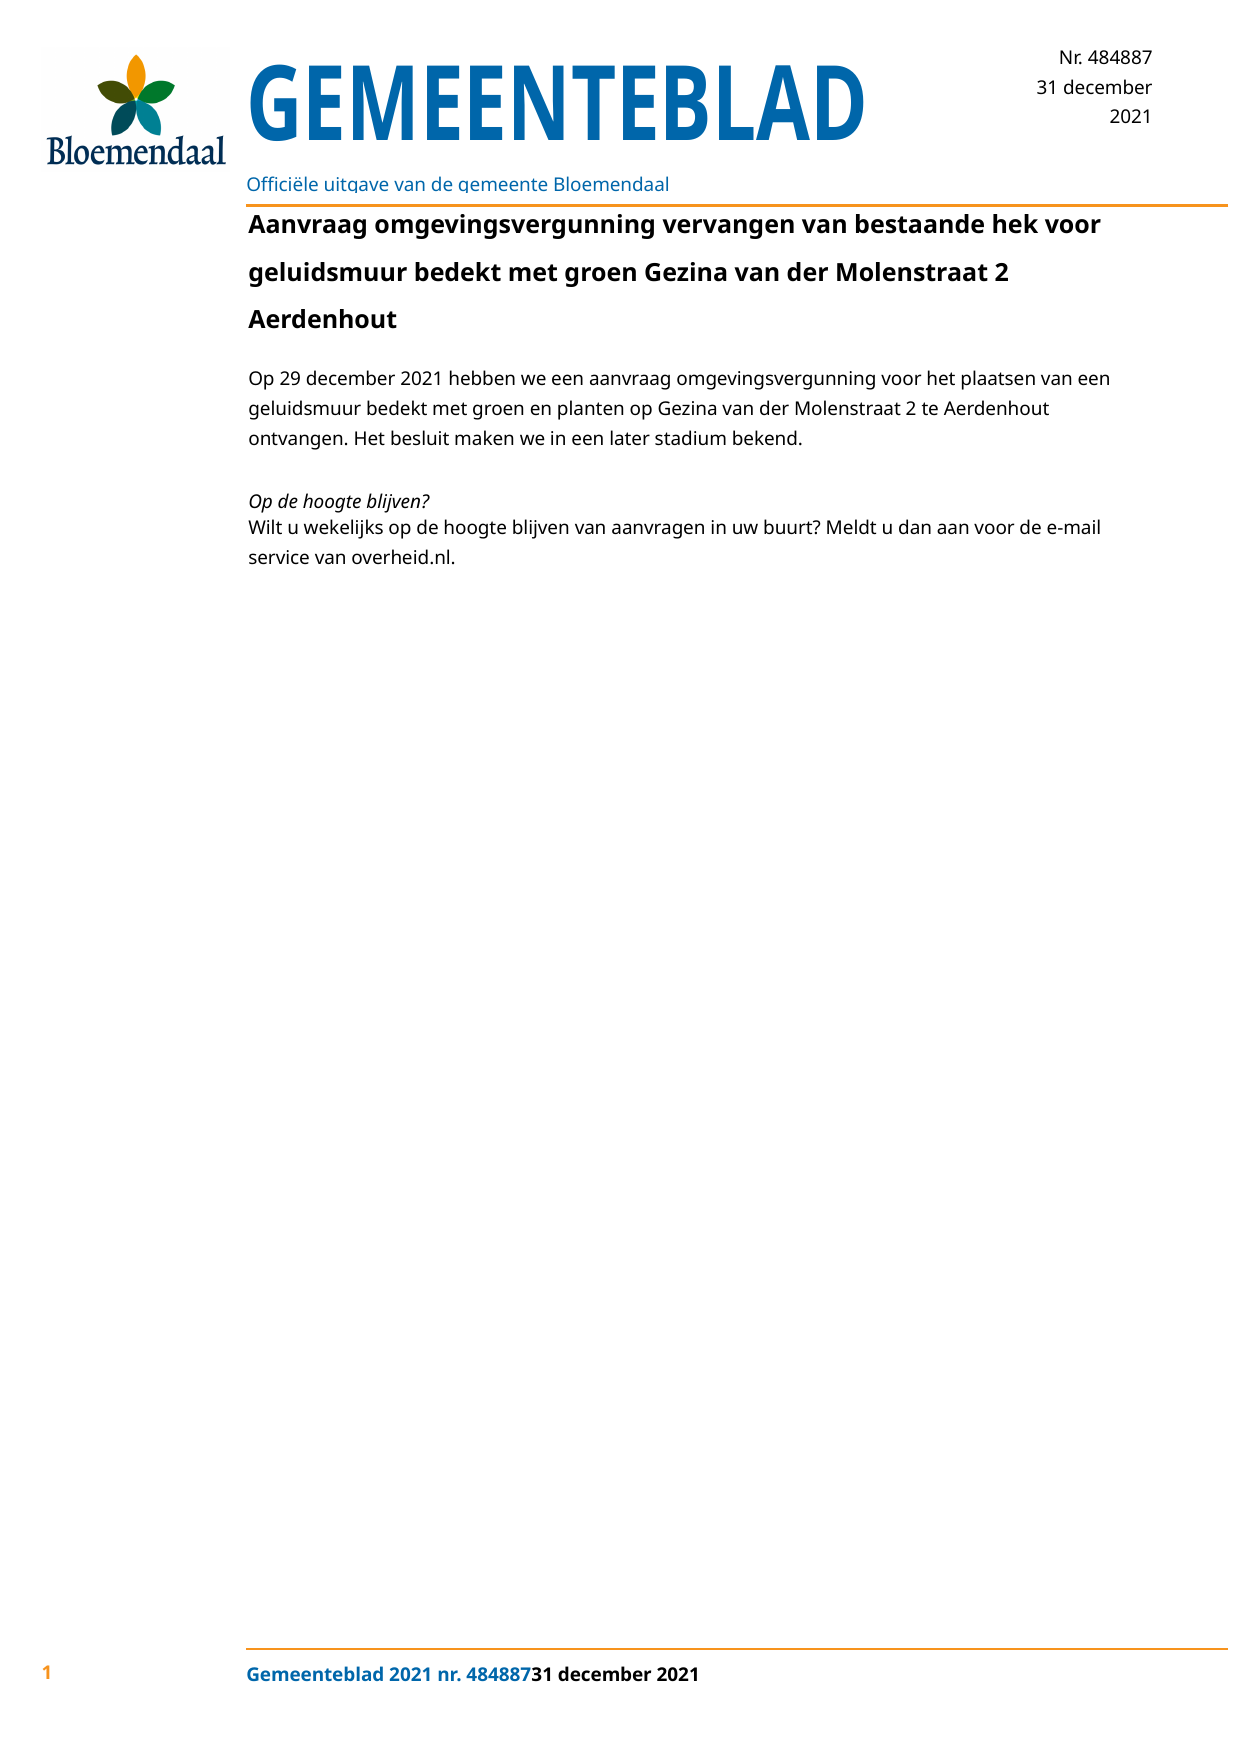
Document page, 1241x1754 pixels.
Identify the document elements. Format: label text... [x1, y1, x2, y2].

text Op de hoogte blijven? [248, 489, 1152, 514]
text Aanvraag omgevingsvergunning vervangen van bestaande hek voor geluidsmuur bedekt met groen Gezina van der Molenstraat 2 Aerdenhout [248, 207, 1152, 336]
picture [41, 47, 231, 172]
text Wilt u wekelijks op de hoogte blijven van aanvragen in uw buurt? Meldt u dan aan voor de e-mail service van overheid.nl. [248, 514, 1152, 570]
text Op 29 december 2021 hebben we een aanvraag omgevingsvergunning voor het plaatsen van een geluidsmuur bedekt met groen en planten op Gezina van der Molenstraat 2 te Aerdenhout ontvangen. Het besluit maken we in een later stadium bekend. [248, 366, 1152, 450]
